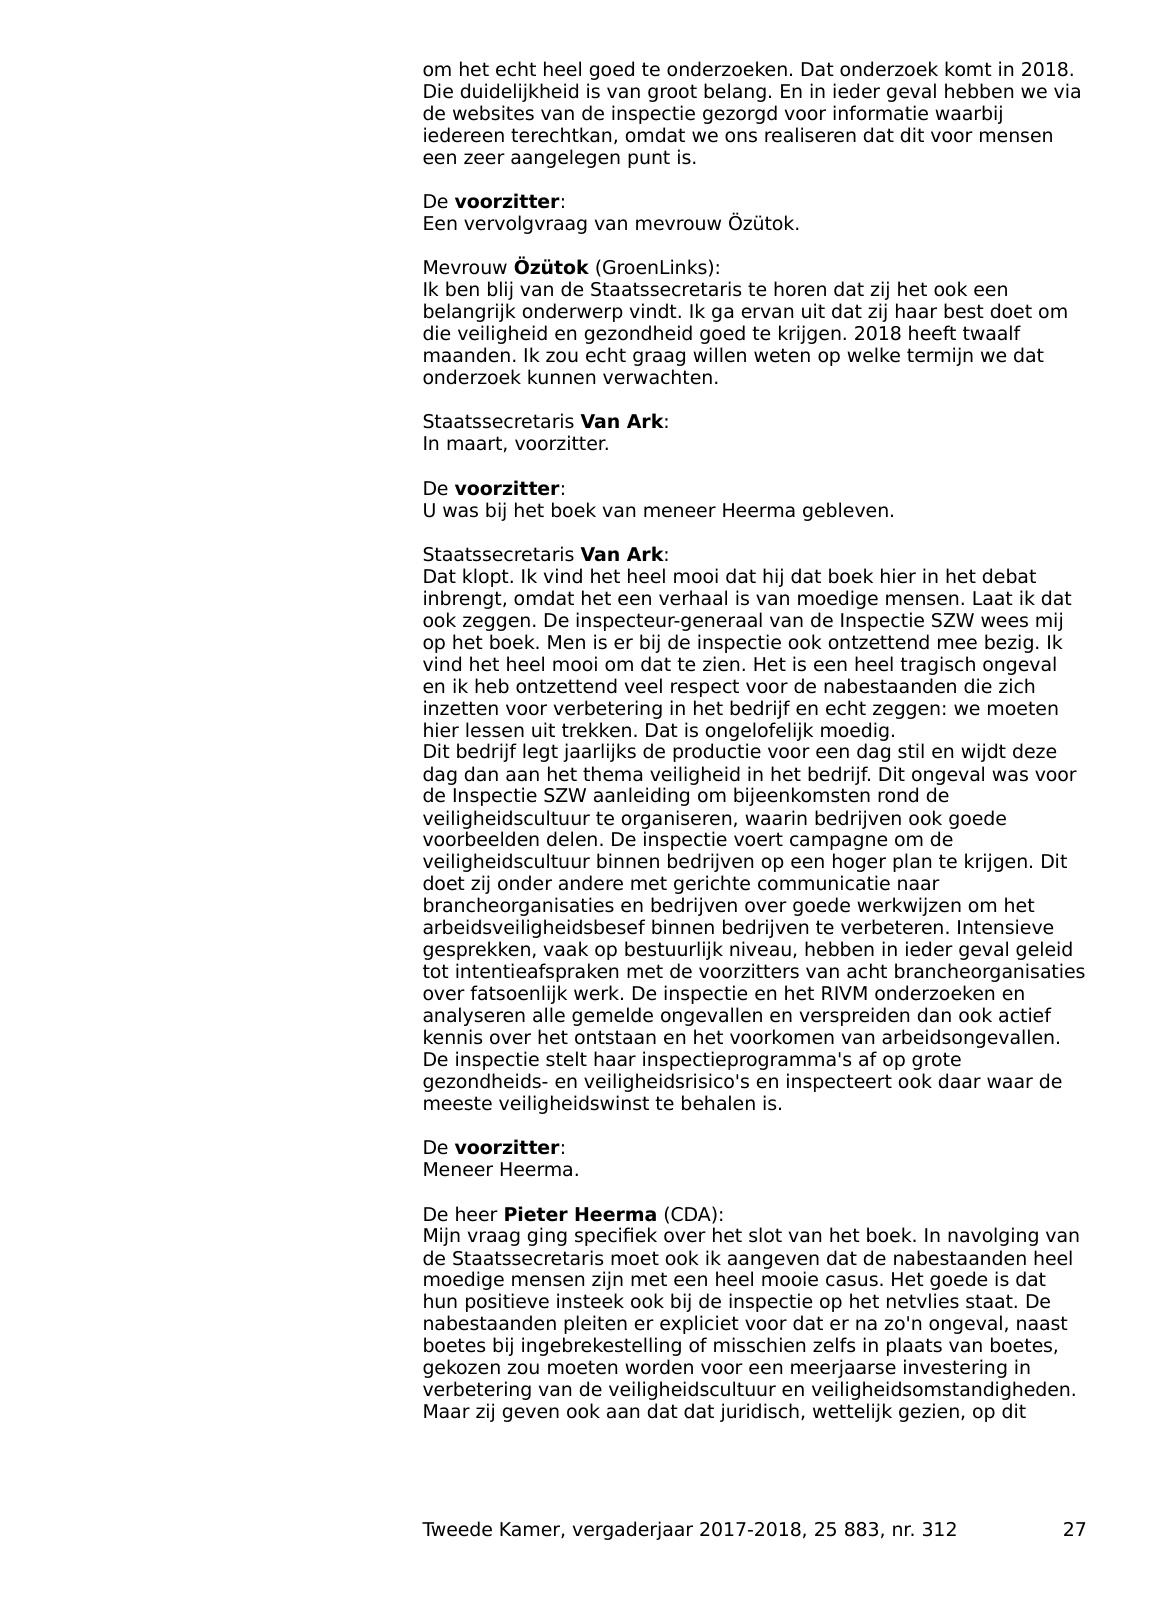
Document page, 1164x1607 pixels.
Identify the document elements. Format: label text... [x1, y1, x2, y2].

text De voorzitter: [422, 477, 1087, 499]
text De voorzitter: [422, 1137, 1087, 1159]
text Staatssecretaris Van Ark: [422, 411, 1087, 433]
text De voorzitter: [422, 191, 1087, 213]
text De heer Pieter Heerma (CDA): [422, 1203, 1087, 1225]
text U was bij het boek van meneer Heerma gebleven. [422, 499, 1087, 521]
text Dit bedrijf legt jaarlijks de productie voor een dag stil en wijdt deze dag dan aan het thema veiligheid in het bedrijf. Dit ongeval was voor de Inspectie SZW aanleiding om bijeenkomsten rond de veiligheidscultuur te organiseren, waarin bedrijven ook goede voorbeelden delen. De inspectie voert campagne om de veiligheidscultuur binnen bedrijven op een hoger plan te krijgen. Dit doet zij onder andere met gerichte communicatie naar brancheorganisaties en bedrijven over goede werkwijzen om het arbeidsveiligheidsbesef binnen bedrijven te verbeteren. Intensieve gesprekken, vaak op bestuurlijk niveau, hebben in ieder geval geleid tot intentieafspraken met de voorzitters van acht brancheorganisaties over fatsoenlijk werk. De inspectie en het RIVM onderzoeken en analyseren alle gemelde ongevallen en verspreiden dan ook actief kennis over het ontstaan en het voorkomen van arbeidsongevallen. De inspectie stelt haar inspectieprogramma's af op grote gezondheids- en veiligheidsrisico's en inspecteert ook daar waar de meeste veiligheidswinst te behalen is. [422, 741, 1087, 1115]
text In maart, voorzitter. [422, 433, 1087, 455]
text Ik ben blij van de Staatssecretaris te horen dat zij het ook een belangrijk onderwerp vindt. Ik ga ervan uit dat zij haar best doet om die veiligheid en gezondheid goed te krijgen. 2018 heeft twaalf maanden. Ik zou echt graag willen weten op welke termijn we dat onderzoek kunnen verwachten. [422, 279, 1087, 389]
text Meneer Heerma. [422, 1159, 1087, 1181]
text Dat klopt. Ik vind het heel mooi dat hij dat boek hier in het debat inbrengt, omdat het een verhaal is van moedige mensen. Laat ik dat ook zeggen. De inspecteur-generaal van de Inspectie SZW wees mij op het boek. Men is er bij de inspectie ook ontzettend mee bezig. Ik vind het heel mooi om dat te zien. Het is een heel tragisch ongeval en ik heb ontzettend veel respect voor de nabestaanden die zich inzetten voor verbetering in het bedrijf en echt zeggen: we moeten hier lessen uit trekken. Dat is ongelofelijk moedig. [422, 566, 1087, 741]
text Mijn vraag ging specifiek over het slot van het boek. In navolging van de Staatssecretaris moet ook ik aangeven dat de nabestaanden heel moedige mensen zijn met een heel mooie casus. Het goede is dat hun positieve insteek ook bij de inspectie op het netvlies staat. De nabestaanden pleiten er expliciet voor dat er na zo'n ongeval, naast boetes bij ingebrekestelling of misschien zelfs in plaats van boetes, gekozen zou moeten worden voor een meerjaarse investering in verbetering van de veiligheidscultuur en veiligheidsomstandigheden. Maar zij geven ook aan dat dat juridisch, wettelijk gezien, op dit [422, 1225, 1087, 1423]
text Staatssecretaris Van Ark: [422, 544, 1087, 566]
text Een vervolgvraag van mevrouw Özütok. [422, 213, 1087, 235]
text Mevrouw Özütok (GroenLinks): [422, 257, 1087, 279]
text om het echt heel goed te onderzoeken. Dat onderzoek komt in 2018. Die duidelijkheid is van groot belang. En in ieder geval hebben we via de websites van de inspectie gezorgd voor informatie waarbij iedereen terechtkan, omdat we ons realiseren dat dit voor mensen een zeer aangelegen punt is. [422, 59, 1087, 169]
